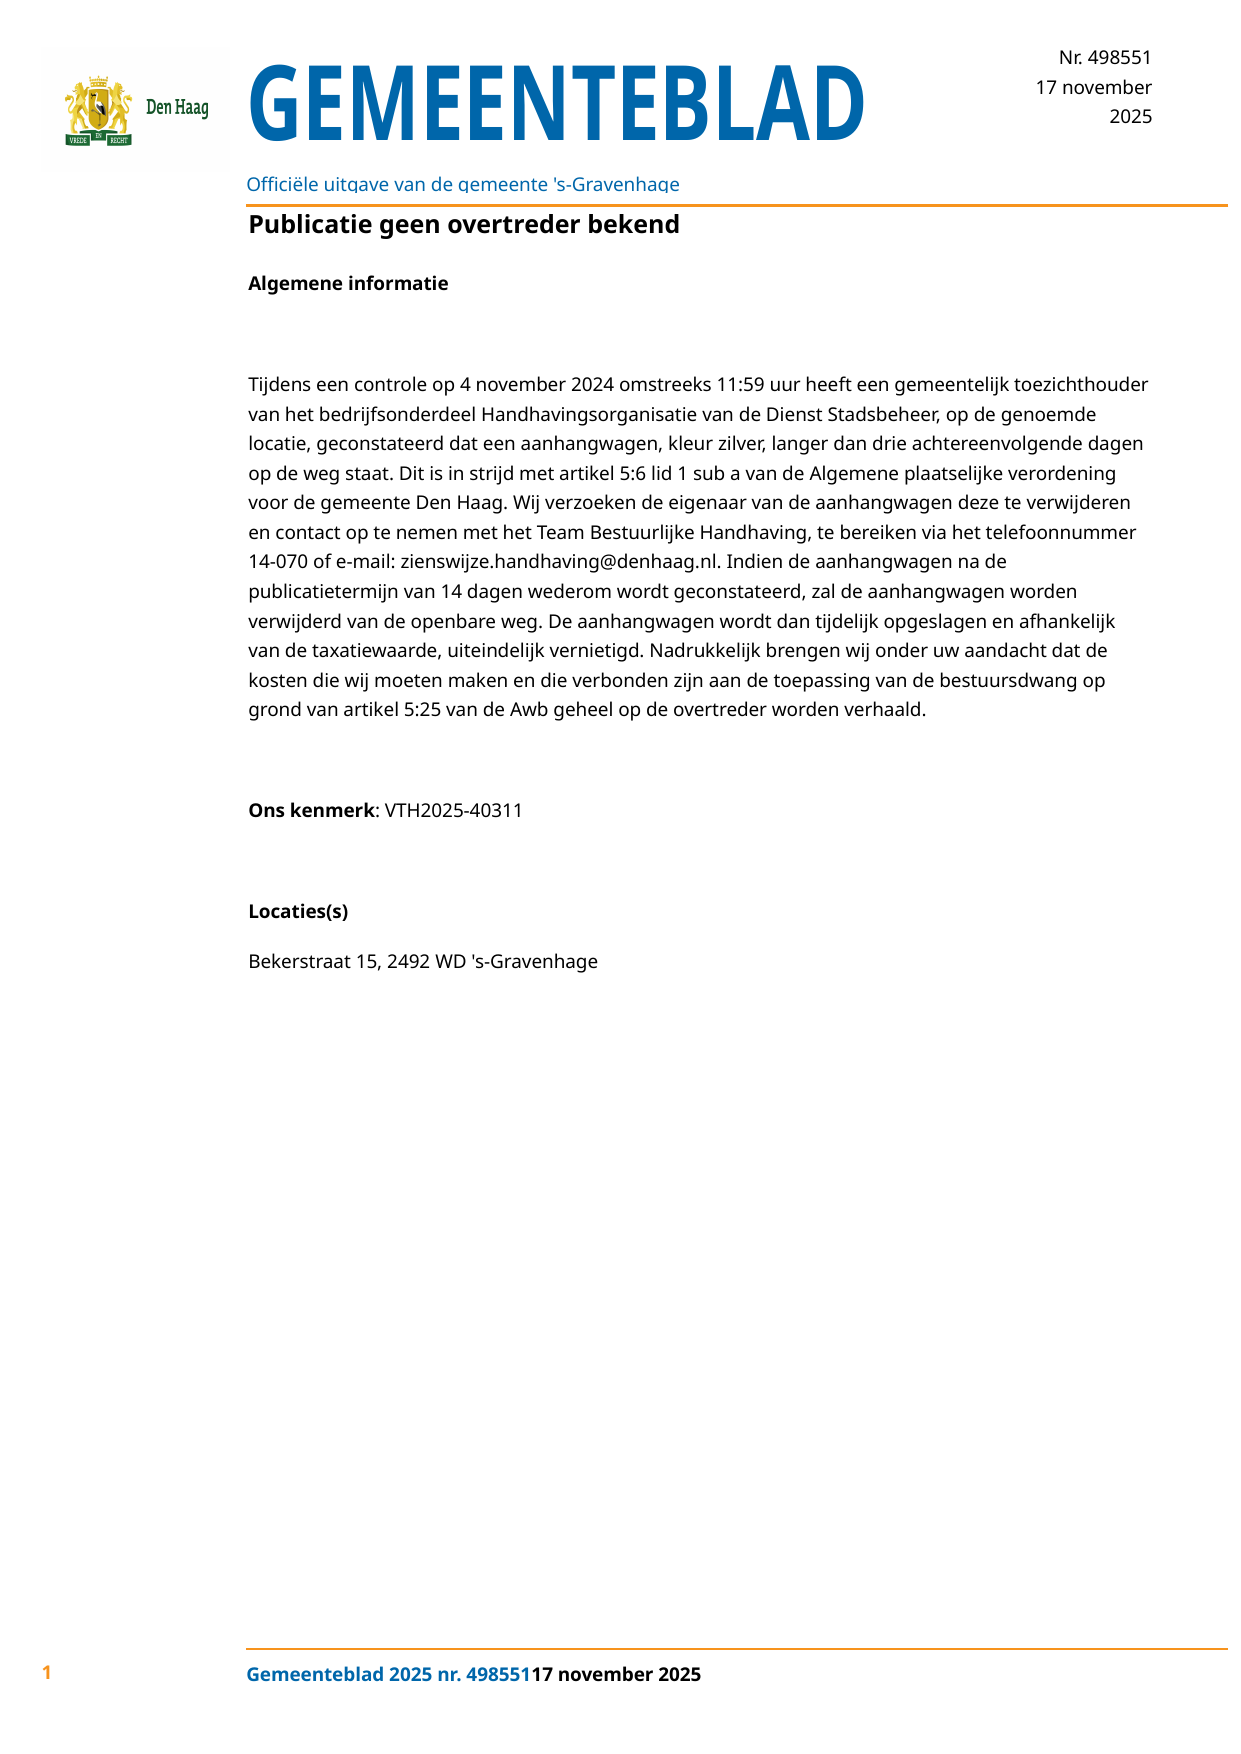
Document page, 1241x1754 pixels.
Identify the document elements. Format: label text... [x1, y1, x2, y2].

text Ons kenmerk: VTH2025-40311 [248, 797, 1152, 823]
text Algemene informatie [248, 270, 1152, 296]
text Locaties(s) [248, 898, 1152, 924]
text Bekerstraat 15, 2492 WD 's-Gravenhage [248, 949, 1152, 974]
text Publicatie geen overtreder bekend [248, 207, 1152, 241]
text Tijdens een controle op 4 november 2024 omstreeks 11:59 uur heeft een gemeentelijk toezichthouder van het bedrijfsonderdeel Handhavingsorganisatie van de Dienst Stadsbeheer, op de genoemde locatie, geconstateerd dat een aanhangwagen, kleur zilver, langer dan drie achtereenvolgende dagen op de weg staat. Dit is in strijd met artikel 5:6 lid 1 sub a van de Algemene plaatselijke verordening voor de gemeente Den Haag. Wij verzoeken de eigenaar van de aanhangwagen deze te verwijderen en contact op te nemen met het Team Bestuurlijke Handhaving, te bereiken via het telefoonnummer 14-070 of e-mail: zienswijze.handhaving@denhaag.nl. Indien de aanhangwagen na de publicatietermijn van 14 dagen wederom wordt geconstateerd, zal de aanhangwagen worden verwijderd van de openbare weg. De aanhangwagen wordt dan tijdelijk opgeslagen en afhankelijk van de taxatiewaarde, uiteindelijk vernietigd. Nadrukkelijk brengen wij onder uw aandacht dat de kosten die wij moeten maken en die verbonden zijn aan de toepassing van de bestuursdwang op grond van artikel 5:25 van de Awb geheel op de overtreder worden verhaald. [248, 371, 1152, 722]
picture [41, 47, 231, 172]
